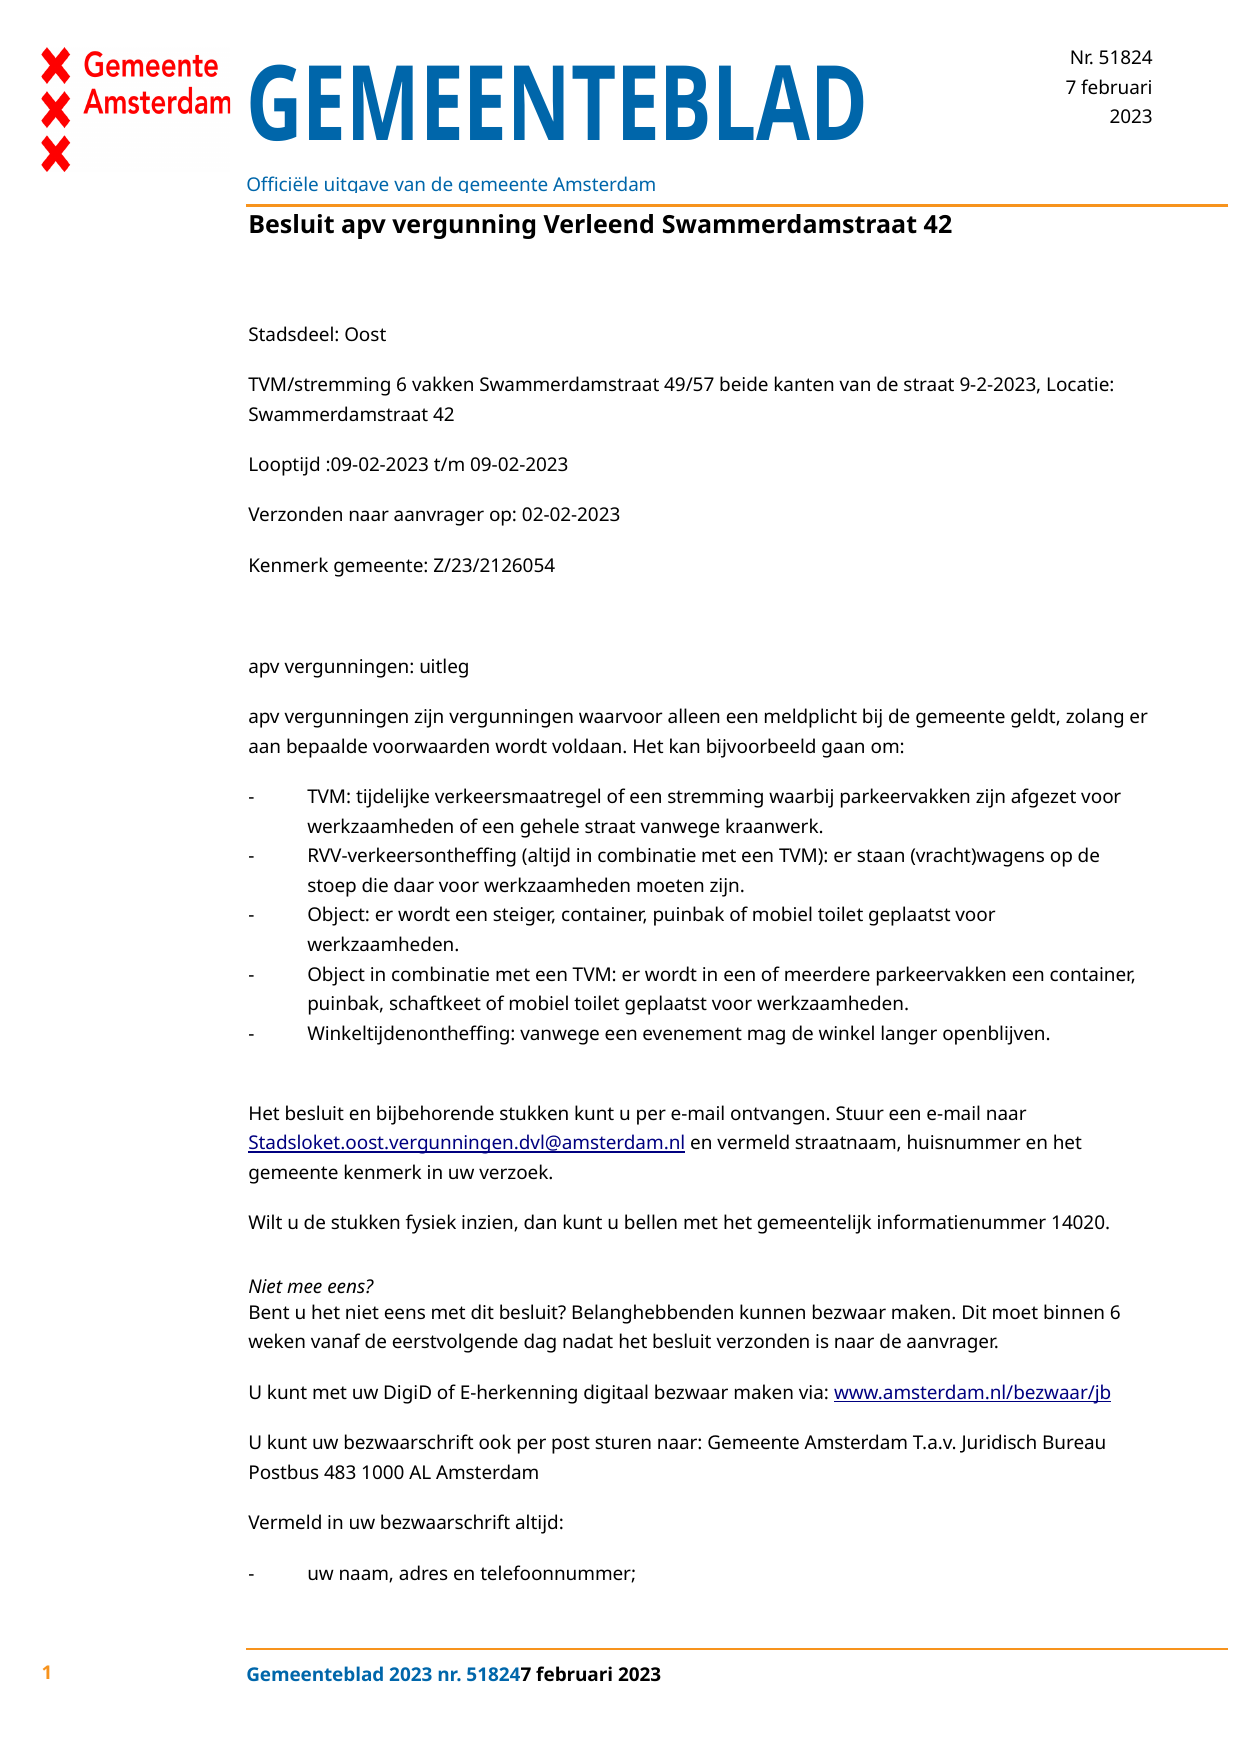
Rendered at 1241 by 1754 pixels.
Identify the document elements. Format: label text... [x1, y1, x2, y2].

text apv vergunningen zijn vergunningen waarvoor alleen een meldplicht bij de gemeente geldt, zolang er aan bepaalde voorwaarden wordt voldaan. Het kan bijvoorbeeld gaan om: [248, 703, 1152, 758]
text Bent u het niet eens met dit besluit? Belanghebbenden kunnen bezwaar maken. Dit moet binnen 6 weken vanaf de eerstvolgende dag nadat het besluit verzonden is naar de aanvrager. [248, 1299, 1152, 1354]
list Winkeltijdenontheffing: vanwege een evenement mag de winkel langer openblijven. [248, 1020, 1152, 1046]
text Wilt u de stukken fysiek inzien, dan kunt u bellen met het gemeentelijk informatienummer 14020. [248, 1209, 1152, 1235]
text U kunt met uw DigiD of E-herkenning digitaal bezwaar maken via: www.amsterdam.nl/bezwaar/jb [248, 1379, 1152, 1405]
list Object: er wordt een steiger, container, puinbak of mobiel toilet geplaatst voor werkzaamheden. [248, 902, 1152, 957]
text apv vergunningen: uitleg [248, 653, 1152, 678]
text Vermeld in uw bezwaarschrift altijd: [248, 1509, 1152, 1535]
list RVV-verkeersontheffing (altijd in combinatie met een TVM): er staan (vracht)wagens op de stoep die daar voor werkzaamheden moeten zijn. [248, 842, 1152, 898]
list Object in combinatie met een TVM: er wordt in een of meerdere parkeervakken een container, puinbak, schaftkeet of mobiel toilet geplaatst voor werkzaamheden. [248, 961, 1152, 1016]
list TVM: tijdelijke verkeersmaatregel of een stremming waarbij parkeervakken zijn afgezet voor werkzaamheden of een gehele straat vanwege kraanwerk. [248, 783, 1152, 838]
text Verzonden naar aanvrager op: 02-02-2023 [248, 502, 1152, 527]
list uw naam, adres en telefoonnummer; [248, 1560, 1152, 1586]
text Besluit apv vergunning Verleend Swammerdamstraat 42 [248, 207, 1152, 241]
text U kunt uw bezwaarschrift ook per post sturen naar: Gemeente Amsterdam T.a.v. Juridisch Bureau Postbus 483 1000 AL Amsterdam [248, 1429, 1152, 1485]
text Looptijd :09-02-2023 t/m 09-02-2023 [248, 451, 1152, 477]
picture [41, 47, 231, 172]
text Kenmerk gemeente: Z/23/2126054 [248, 552, 1152, 578]
text TVM/stremming 6 vakken Swammerdamstraat 49/57 beide kanten van de straat 9-2-2023, Locatie: Swammerdamstraat 42 [248, 371, 1152, 426]
text Stadsdeel: Oost [248, 321, 1152, 346]
text Niet mee eens? [248, 1273, 1152, 1299]
text Het besluit en bijbehorende stukken kunt u per e-mail ontvangen. Stuur een e-mail naar Stadsloket.oost.vergunningen.dvl@amsterdam.nl en vermeld straatnaam, huisnummer en het gemeente kenmerk in uw verzoek. [248, 1100, 1152, 1185]
